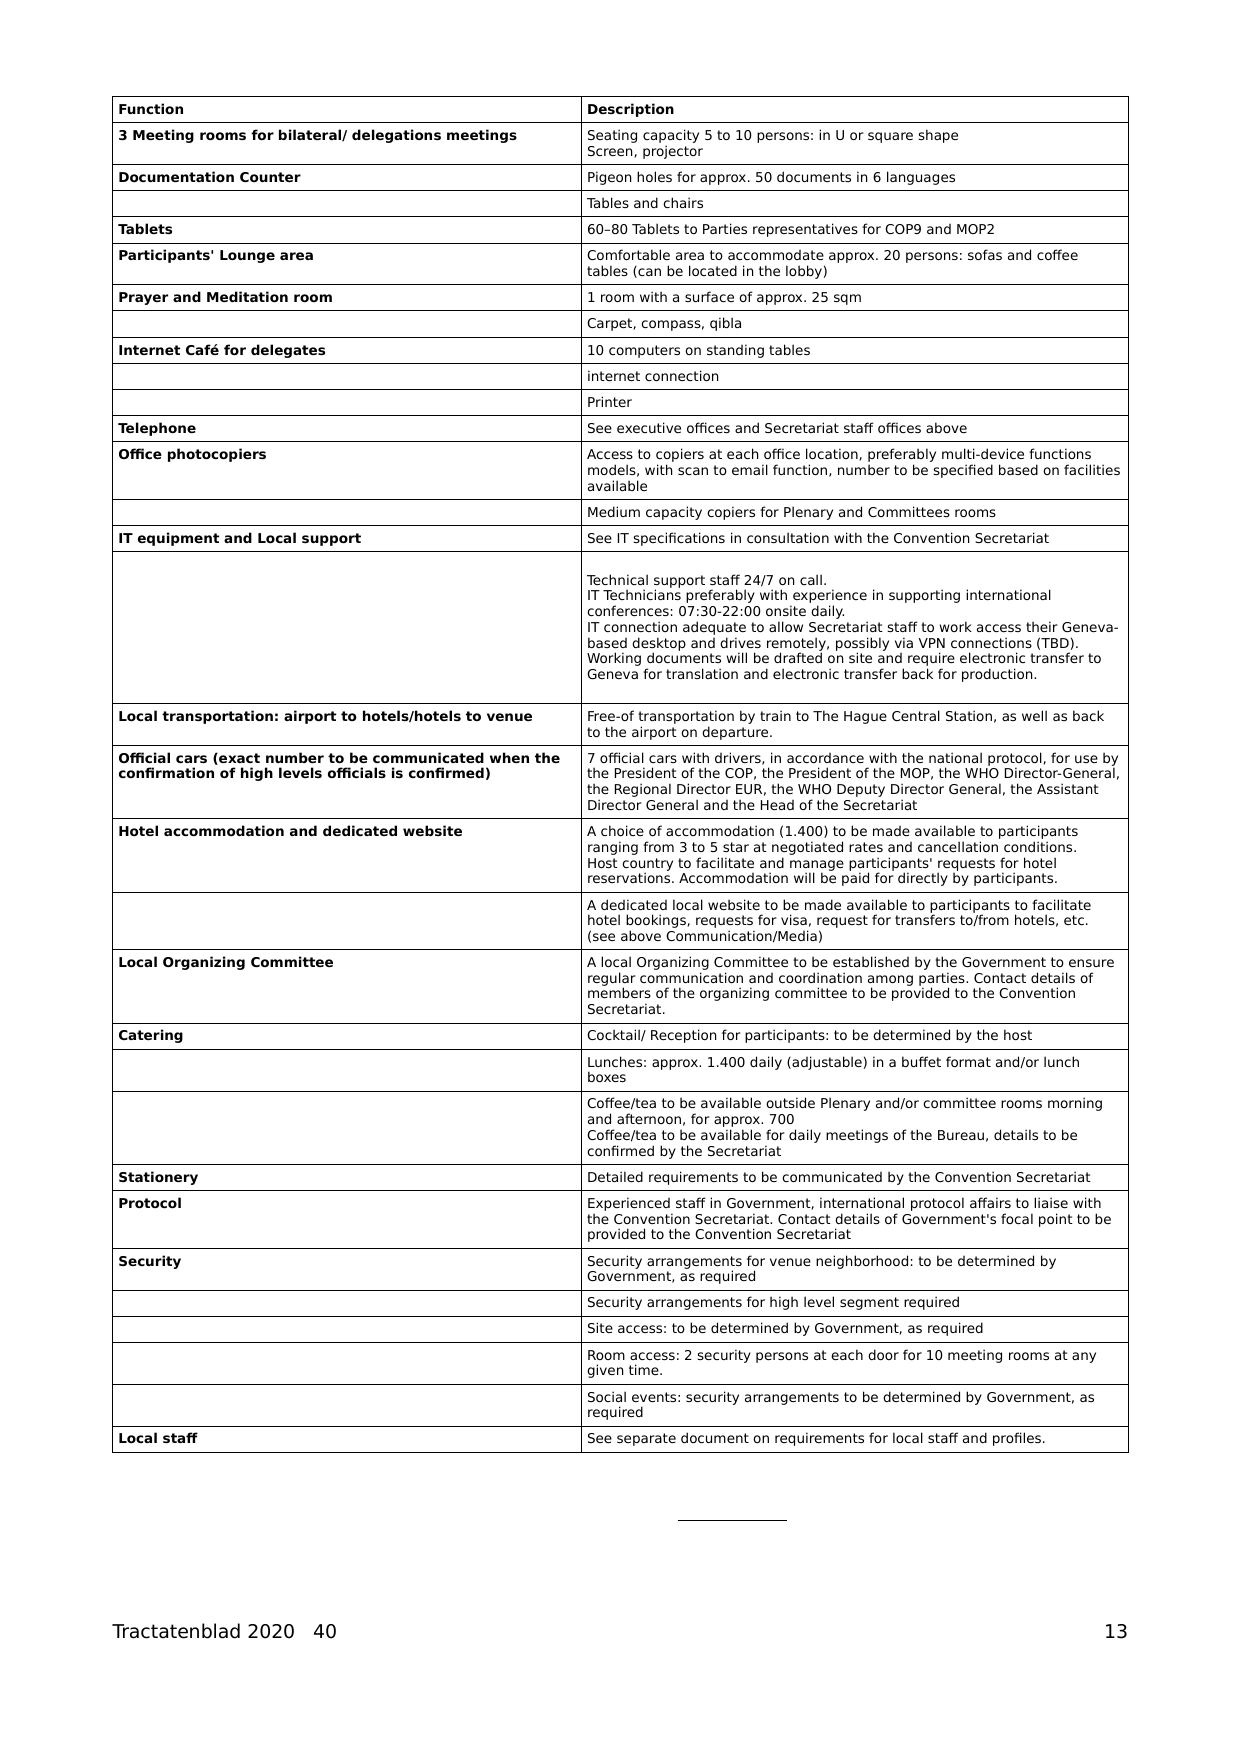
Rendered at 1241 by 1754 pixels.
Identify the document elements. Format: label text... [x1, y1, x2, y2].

table_cell Prayer and Meditation room [113, 285, 581, 310]
table_cell [113, 1343, 581, 1384]
table_cell Tables and chairs [582, 191, 1128, 216]
table_cell Local staff [113, 1427, 581, 1452]
table_cell Site access: to be determined by Government, as required [582, 1317, 1128, 1342]
table_cell [113, 573, 581, 683]
table_cell [113, 1050, 581, 1091]
table_cell Technical support staff 24/7 on call. IT Technicians preferably with experience in supporting international conferences: 07:30-22:00 onsite daily. IT connection adequate to allow Secretariat staff to work access their Geneva-based desktop and drives remotely, possibly via VPN connections (TBD). Working documents will be drafted on site and require electronic transfer to Geneva for translation and electronic transfer back for production. [582, 573, 1128, 683]
table_cell Security arrangements for venue neighborhood: to be determined by Government, as required [582, 1249, 1128, 1289]
table_cell [113, 1385, 581, 1426]
table_cell Documentation Counter [113, 165, 581, 190]
table_cell Participants' Lounge area [113, 244, 581, 284]
table_cell A choice of accommodation (1.400) to be made available to participants ranging from 3 to 5 star at negotiated rates and cancellation conditions. Host country to facilitate and manage participants' requests for hotel reservations. Accommodation will be paid for directly by participants. [582, 819, 1128, 892]
table_cell Detailed requirements to be communicated by the Convention Secretariat [582, 1165, 1128, 1190]
table_cell 1 room with a surface of approx. 25 sqm [582, 285, 1128, 310]
table_cell See IT specifications in consultation with the Convention Secretariat [582, 526, 1128, 551]
table_cell Catering [113, 1024, 581, 1049]
table_cell Security arrangements for high level segment required [582, 1291, 1128, 1316]
table_cell IT equipment and Local support [113, 526, 581, 551]
table_cell Carpet, compass, qibla [582, 311, 1128, 337]
table_cell internet connection [582, 364, 1128, 389]
table_cell Coffee/tea to be available outside Plenary and/or committee rooms morning and afternoon, for approx. 700 Coffee/tea to be available for daily meetings of the Bureau, details to be confirmed by the Secretariat [582, 1092, 1128, 1164]
table_cell [113, 893, 581, 949]
table_cell Lunches: approx. 1.400 daily (adjustable) in a buffet format and/or lunch boxes [582, 1050, 1128, 1091]
table_cell Hotel accommodation and dedicated website [113, 819, 581, 892]
table_cell Office photocopiers [113, 442, 581, 499]
table_cell [113, 1092, 581, 1164]
table_cell Cocktail/ Reception for participants: to be determined by the host [582, 1024, 1128, 1049]
table_cell Seating capacity 5 to 10 persons: in U or square shape Screen, projector [582, 123, 1128, 164]
table_cell [113, 191, 581, 216]
table_cell [582, 552, 1128, 572]
table_cell Tablets [113, 217, 581, 242]
table_cell Comfortable area to accommodate approx. 20 persons: sofas and coffee tables (can be located in the lobby) [582, 244, 1128, 284]
table_cell Internet Café for delegates [113, 338, 581, 363]
table_cell [113, 1317, 581, 1342]
table_cell Local Organizing Committee [113, 950, 581, 1022]
table_cell Room access: 2 security persons at each door for 10 meeting rooms at any given time. [582, 1343, 1128, 1384]
table_cell Protocol [113, 1191, 581, 1248]
table_cell Medium capacity copiers for Plenary and Committees rooms [582, 500, 1128, 525]
table_cell [113, 552, 581, 572]
table_cell Security [113, 1249, 581, 1289]
table_cell [113, 364, 581, 389]
table_cell Printer [582, 390, 1128, 415]
table_cell Official cars (exact number to be communicated when the confirmation of high levels officials is confirmed) [113, 746, 581, 818]
table_cell See executive offices and Secretariat staff offices above [582, 416, 1128, 441]
table_cell [113, 1291, 581, 1316]
table_cell [113, 500, 581, 525]
table_cell See separate document on requirements for local staff and profiles. [582, 1427, 1128, 1452]
table_cell Experienced staff in Government, international protocol affairs to liaise with the Convention Secretariat. Contact details of Government's focal point to be provided to the Convention Secretariat [582, 1191, 1128, 1248]
table_cell 3 Meeting rooms for bilateral/ delegations meetings [113, 123, 581, 164]
table_cell [113, 311, 581, 337]
table_cell 60–80 Tablets to Parties representatives for COP9 and MOP2 [582, 217, 1128, 242]
table_cell [113, 683, 581, 703]
table_cell Stationery [113, 1165, 581, 1190]
table_cell [113, 390, 581, 415]
table_cell 10 computers on standing tables [582, 338, 1128, 363]
table_cell Local transportation: airport to hotels/hotels to venue [113, 704, 581, 745]
table_cell Access to copiers at each office location, preferably multi-device functions models, with scan to email function, number to be specified based on facilities available [582, 442, 1128, 499]
table_cell 7 official cars with drivers, in accordance with the national protocol, for use by the President of the COP, the President of the MOP, the WHO Director-General, the Regional Director EUR, the WHO Deputy Director General, the Assistant Director General and the Head of the Secretariat [582, 746, 1128, 818]
table_header Function [113, 97, 581, 122]
table_cell Social events: security arrangements to be determined by Government, as required [582, 1385, 1128, 1426]
table_cell [582, 683, 1128, 703]
table_cell Free-of transportation by train to The Hague Central Station, as well as back to the airport on departure. [582, 704, 1128, 745]
table_cell A local Organizing Committee to be established by the Government to ensure regular communication and coordination among parties. Contact details of members of the organizing committee to be provided to the Convention Secretariat. [582, 950, 1128, 1022]
table_cell Pigeon holes for approx. 50 documents in 6 languages [582, 165, 1128, 190]
table_cell Telephone [113, 416, 581, 441]
table_cell A dedicated local website to be made available to participants to facilitate hotel bookings, requests for visa, request for transfers to/from hotels, etc. (see above Communication/Media) [582, 893, 1128, 949]
table_header Description [582, 97, 1128, 122]
